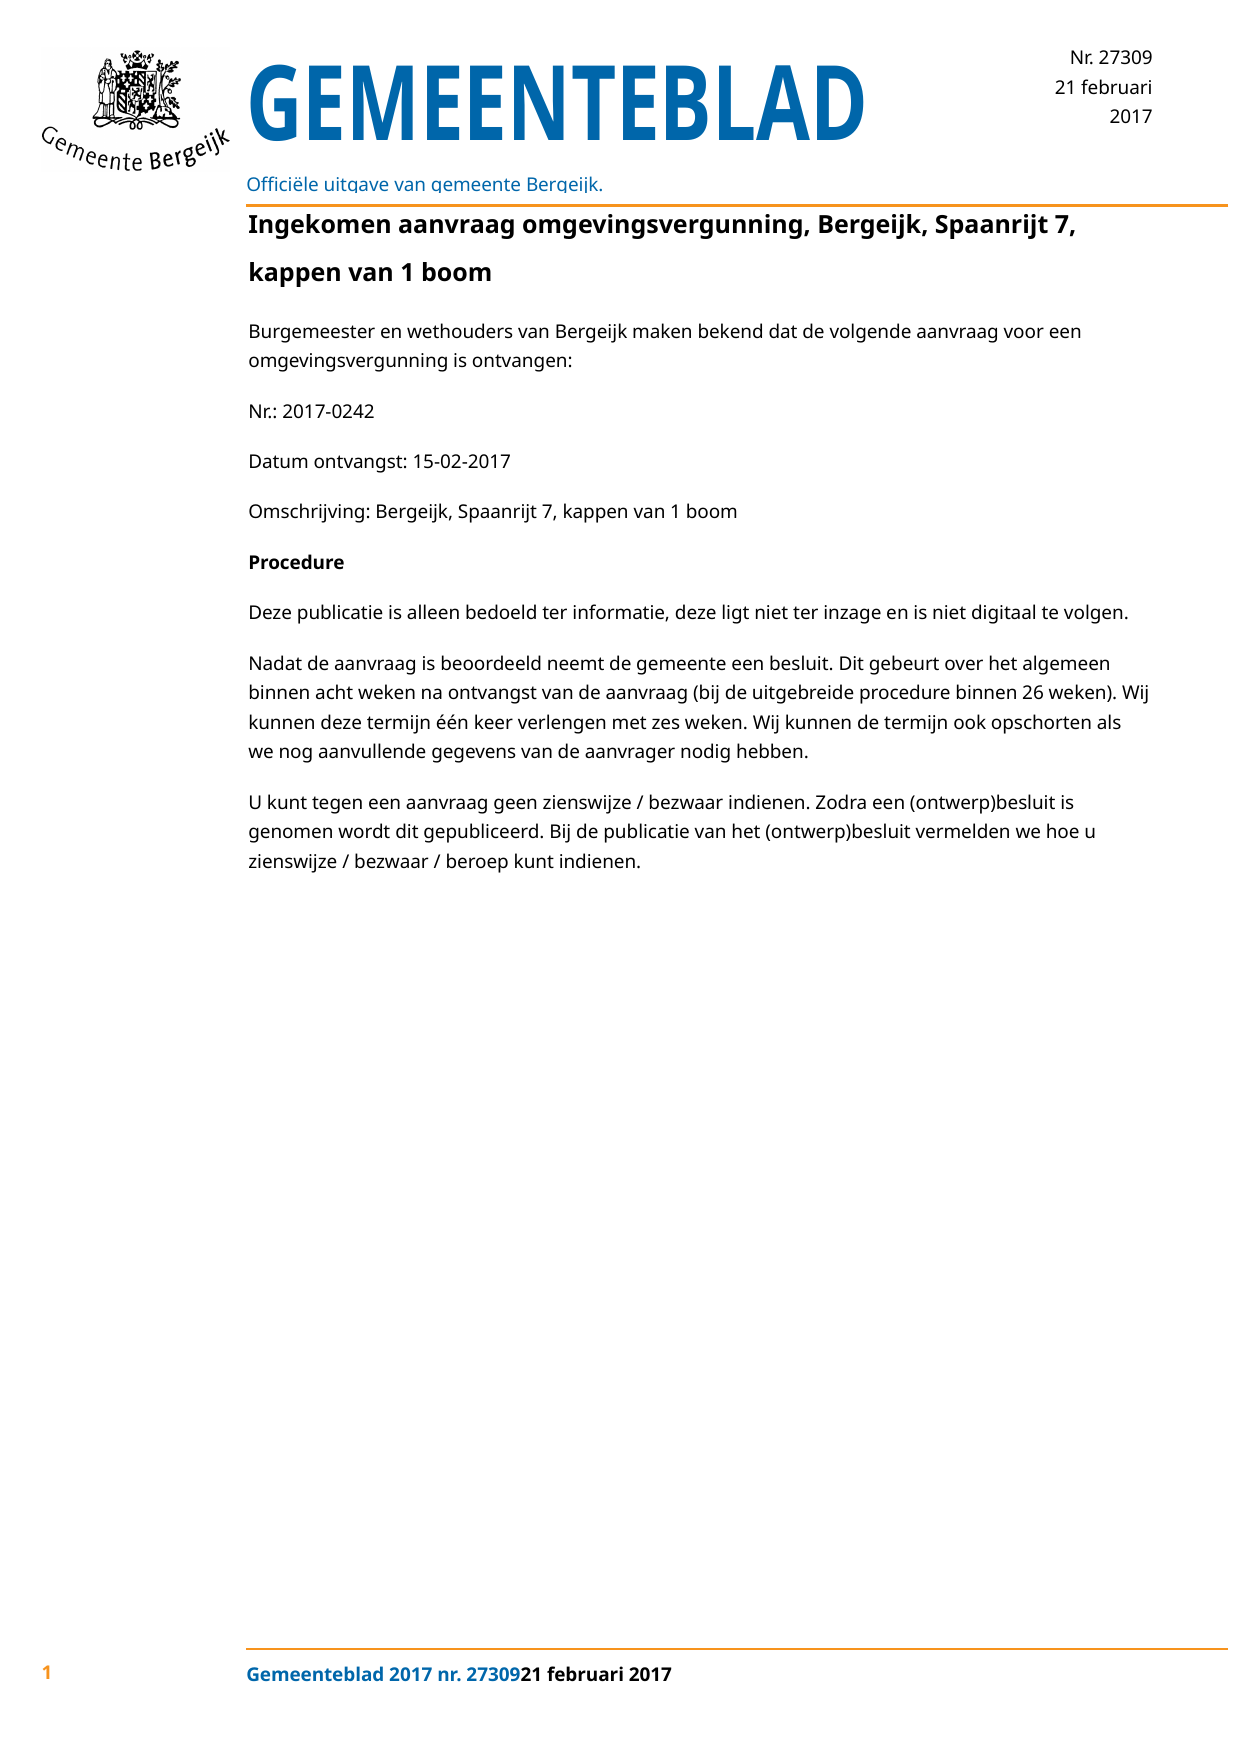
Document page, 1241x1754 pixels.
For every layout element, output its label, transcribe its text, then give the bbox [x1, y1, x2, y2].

text Nr.: 2017-0242 [248, 398, 1152, 424]
picture [41, 47, 231, 172]
text Nadat de aanvraag is beoordeeld neemt de gemeente een besluit. Dit gebeurt over het algemeen binnen acht weken na ontvangst van de aanvraag (bij de uitgebreide procedure binnen 26 weken). Wij kunnen deze termijn één keer verlengen met zes weken. Wij kunnen de termijn ook opschorten als we nog aanvullende gegevens van de aanvrager nodig hebben. [248, 650, 1152, 764]
text Burgemeester en wethouders van Bergeijk maken bekend dat de volgende aanvraag voor een omgevingsvergunning is ontvangen: [248, 318, 1152, 373]
text Datum ontvangst: 15-02-2017 [248, 448, 1152, 474]
text U kunt tegen een aanvraag geen zienswijze / bezwaar indienen. Zodra een (ontwerp)besluit is genomen wordt dit gepubliceerd. Bij de publicatie van het (ontwerp)besluit vermelden we hoe u zienswijze / bezwaar / beroep kunt indienen. [248, 789, 1152, 874]
text Ingekomen aanvraag omgevingsvergunning, Bergeijk, Spaanrijt 7, kappen van 1 boom [248, 207, 1152, 288]
text Procedure [248, 549, 1152, 575]
text Omschrijving: Bergeijk, Spaanrijt 7, kappen van 1 boom [248, 499, 1152, 524]
text Deze publicatie is alleen bedoeld ter informatie, deze ligt niet ter inzage en is niet digitaal te volgen. [248, 599, 1152, 625]
